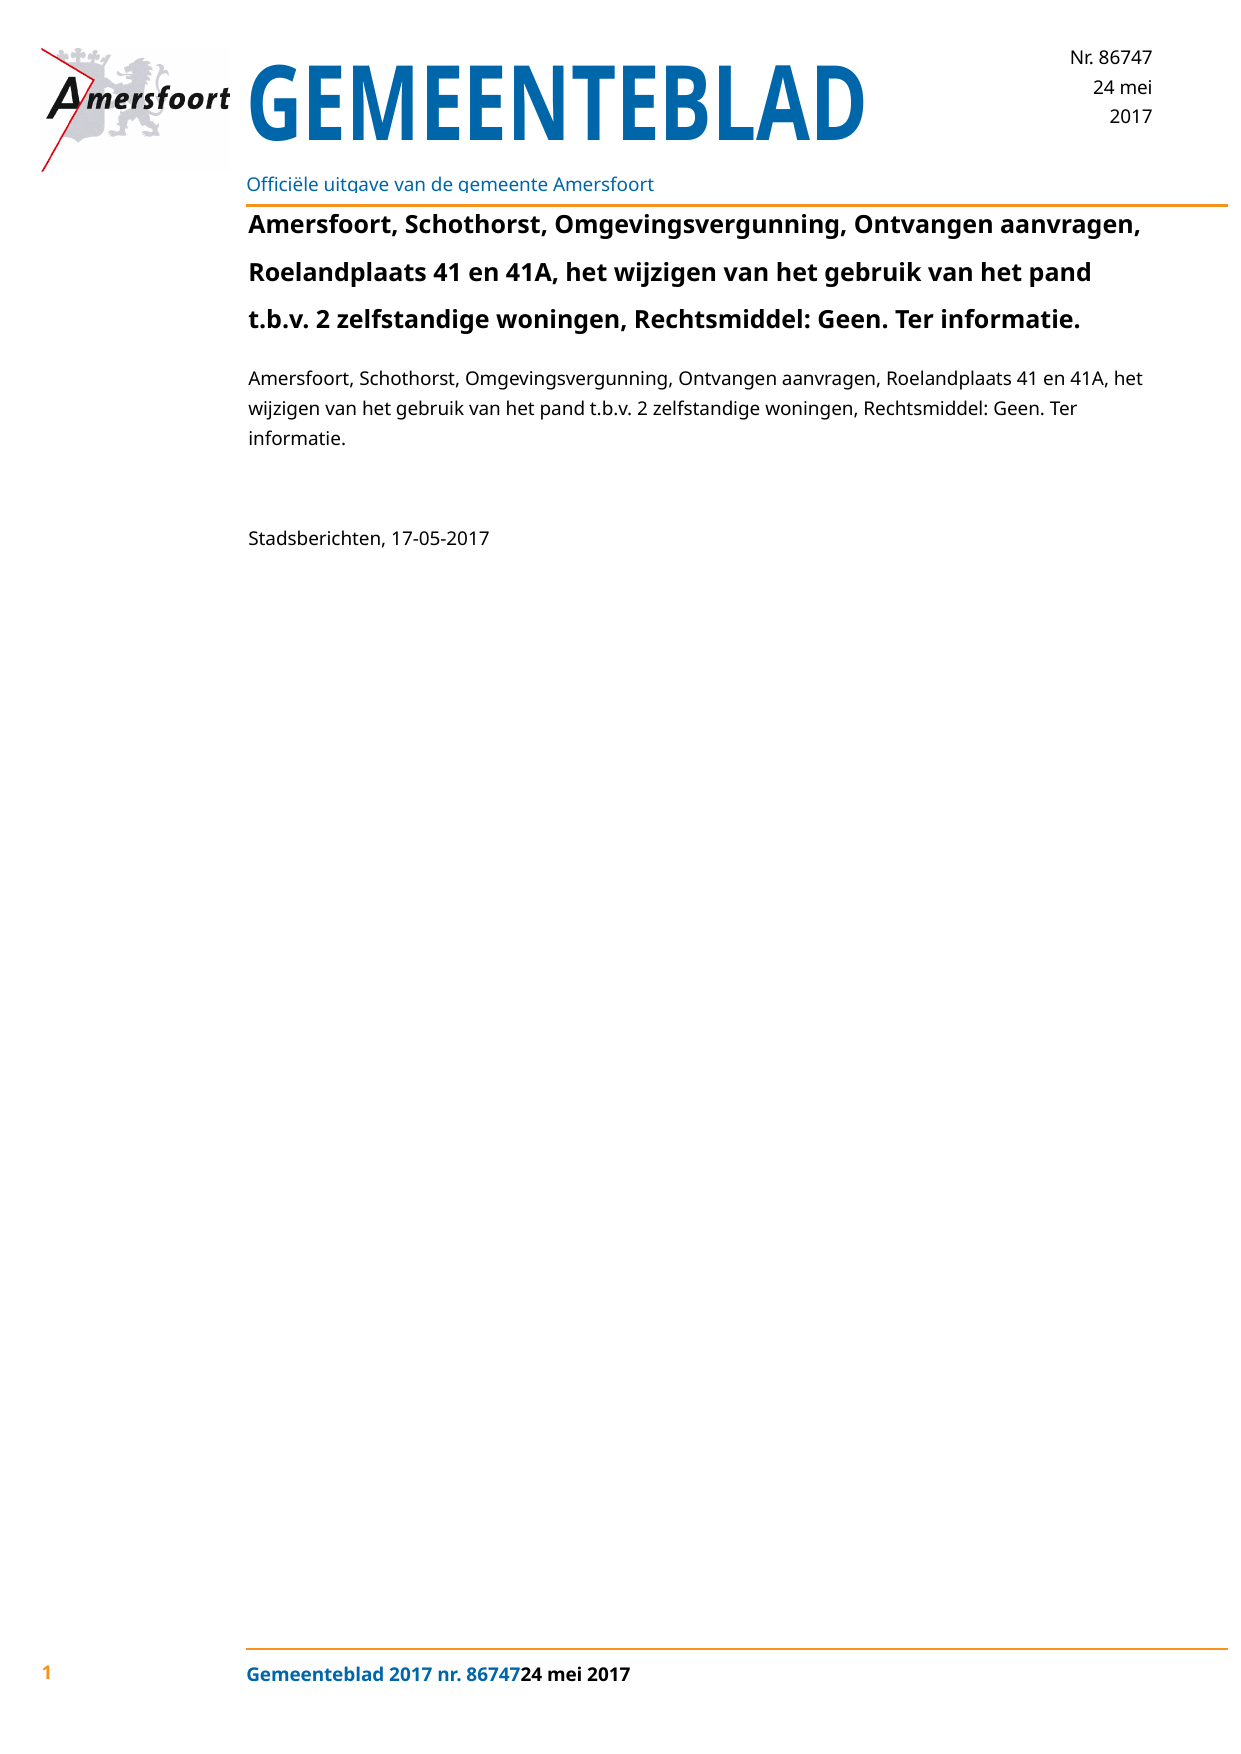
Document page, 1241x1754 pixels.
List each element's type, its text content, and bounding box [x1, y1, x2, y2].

text Amersfoort, Schothorst, Omgevingsvergunning, Ontvangen aanvragen, Roelandplaats 41 en 41A, het wijzigen van het gebruik van het pand t.b.v. 2 zelfstandige woningen, Rechtsmiddel: Geen. Ter informatie. [248, 366, 1152, 450]
picture [41, 47, 231, 172]
text Stadsberichten, 17-05-2017 [248, 526, 1152, 551]
text Amersfoort, Schothorst, Omgevingsvergunning, Ontvangen aanvragen, Roelandplaats 41 en 41A, het wijzigen van het gebruik van het pand t.b.v. 2 zelfstandige woningen, Rechtsmiddel: Geen. Ter informatie. [248, 207, 1152, 336]
